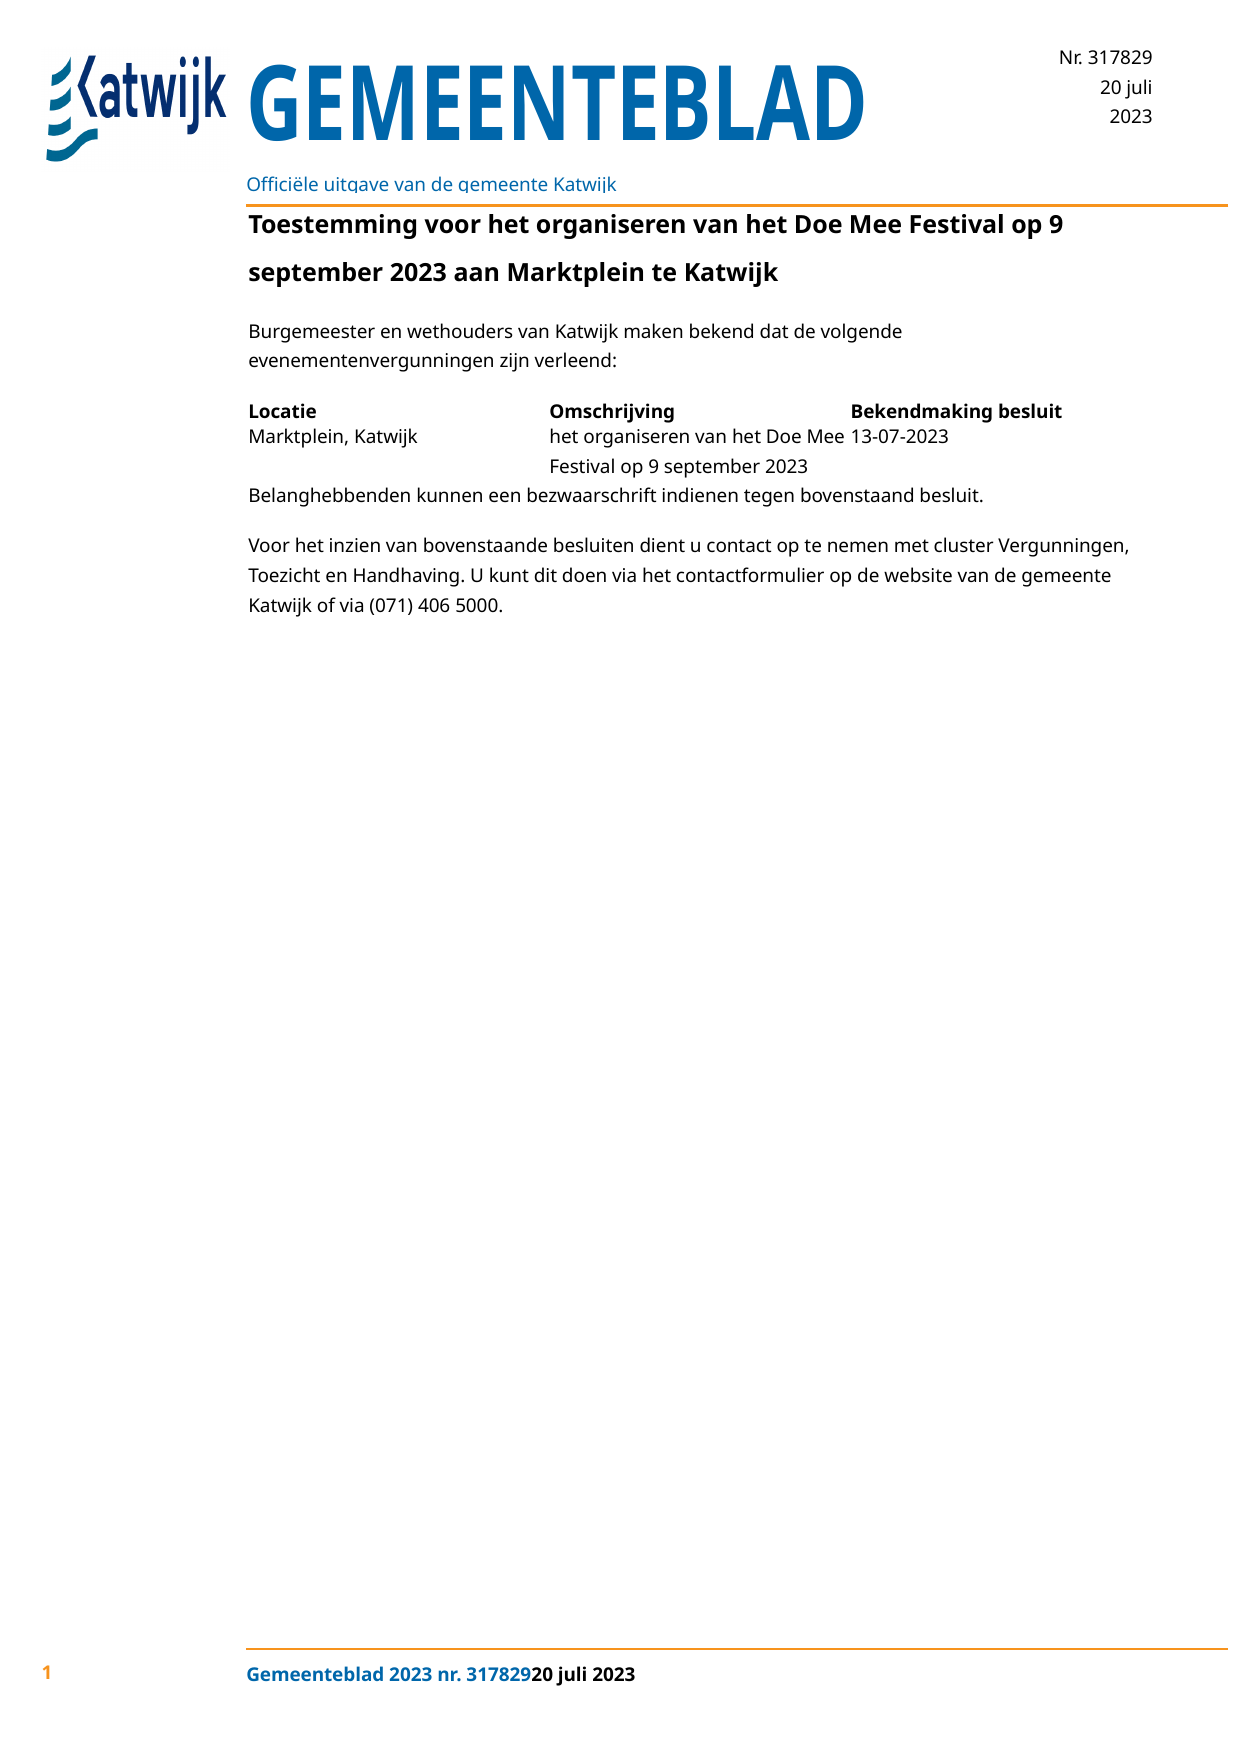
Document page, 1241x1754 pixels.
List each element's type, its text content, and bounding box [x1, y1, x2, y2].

table_cell Marktplein, Katwijk [248, 424, 549, 479]
text Burgemeester en wethouders van Katwijk maken bekend dat de volgende evenementenvergunningen zijn verleend: [248, 318, 1152, 373]
text Voor het inzien van bovenstaande besluiten dient u contact op te nemen met cluster Vergunningen, Toezicht en Handhaving. U kunt dit doen via het contactformulier op de website van de gemeente Katwijk of via (071) 406 5000. [248, 533, 1152, 618]
table_header Locatie [248, 398, 549, 424]
table_header Omschrijving [549, 398, 850, 424]
text Toestemming voor het organiseren van het Doe Mee Festival op 9 september 2023 aan Marktplein te Katwijk [248, 207, 1152, 288]
table_header Bekendmaking besluit [850, 398, 1152, 424]
picture [41, 47, 231, 172]
table_cell het organiseren van het Doe Mee Festival op 9 september 2023 [549, 424, 850, 479]
text Belanghebbenden kunnen een bezwaarschrift indienen tegen bovenstaand besluit. [248, 482, 1152, 508]
table_cell 13-07-2023 [850, 424, 1152, 479]
